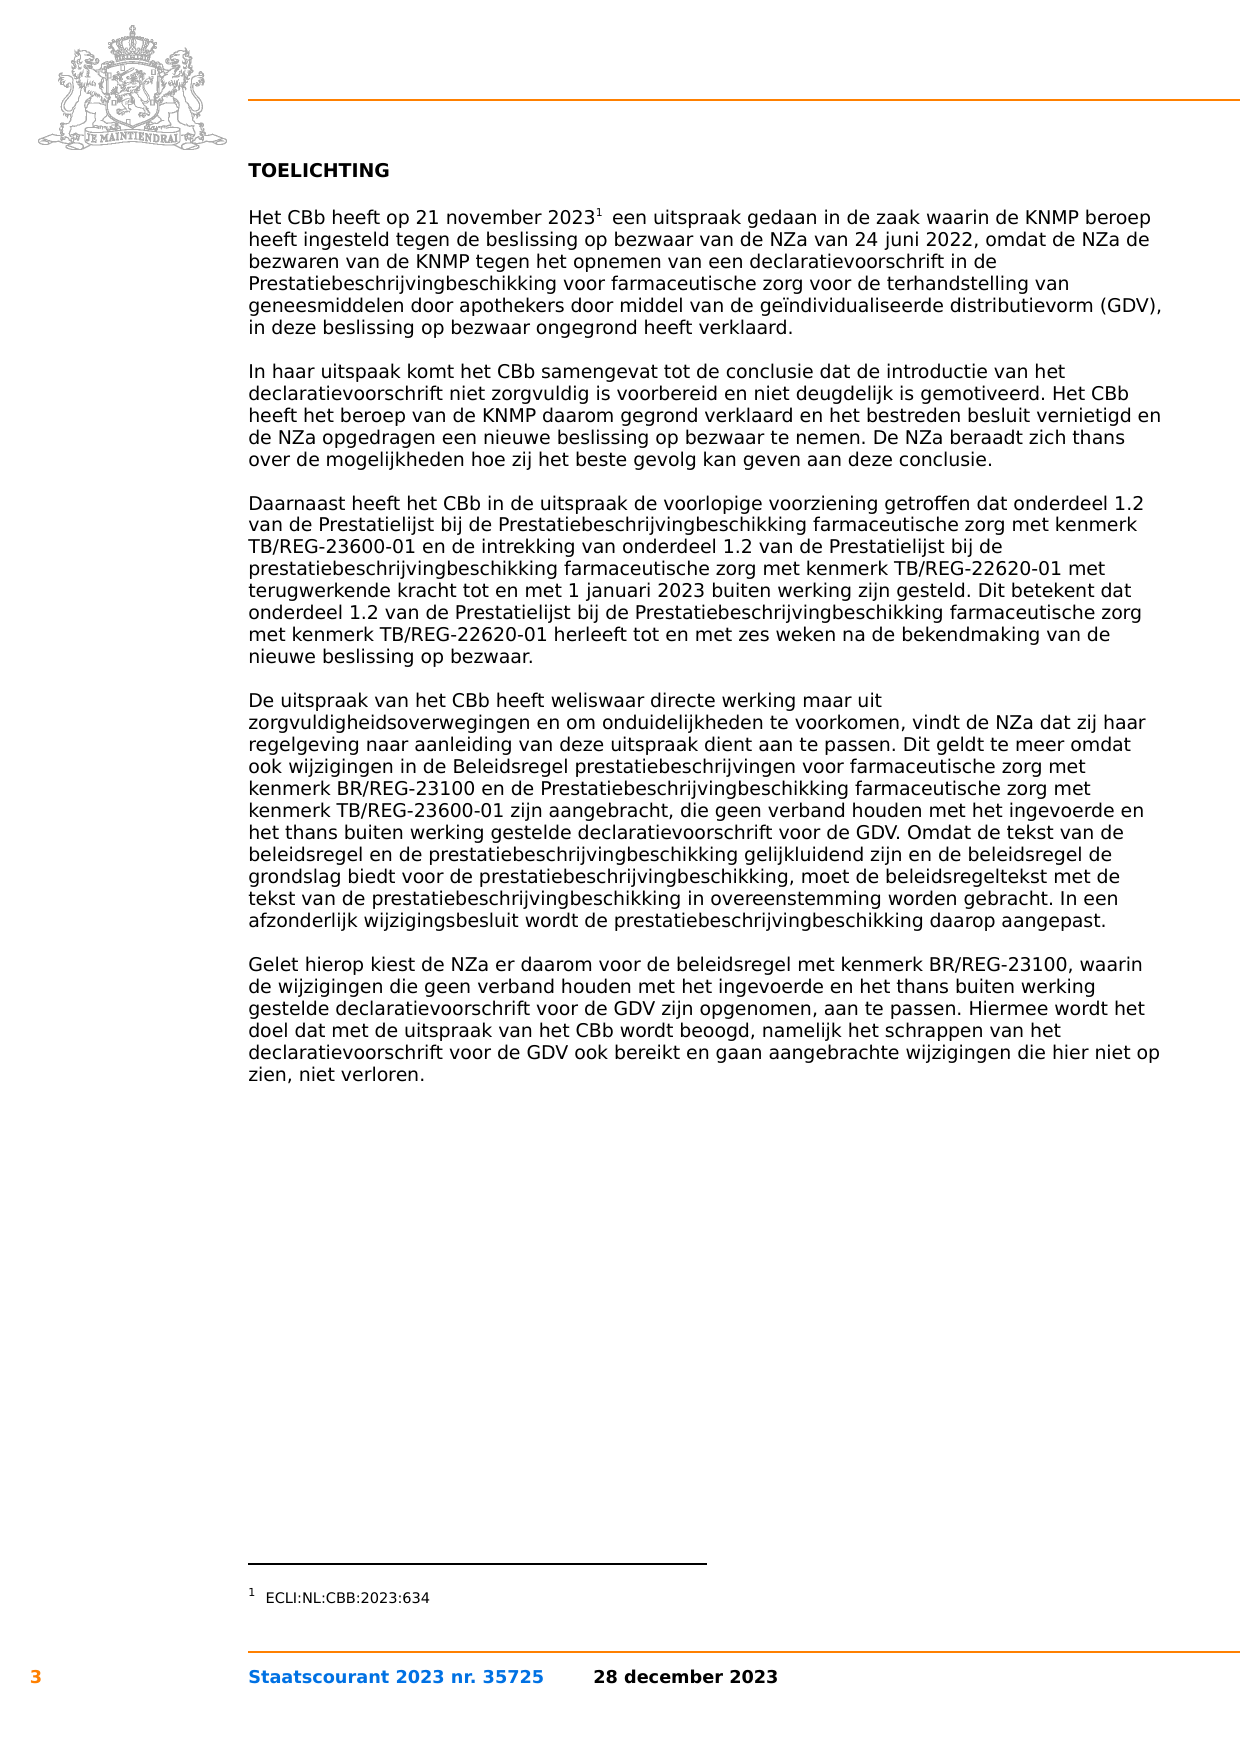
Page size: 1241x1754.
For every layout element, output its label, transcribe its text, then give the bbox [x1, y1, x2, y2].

subtitle TOELICHTING [248, 160, 1163, 182]
text Daarnaast heeft het CBb in de uitspraak de voorlopige voorziening getroffen dat onderdeel 1.2 van de Prestatielijst bij de Prestatiebeschrijvingbeschikking farmaceutische zorg met kenmerk TB/REG-23600-01 en de intrekking van onderdeel 1.2 van de Prestatielijst bij de prestatiebeschrijvingbeschikking farmaceutische zorg met kenmerk TB/REG-22620-01 met terugwerkende kracht tot en met 1 januari 2023 buiten werking zijn gesteld. Dit betekent dat onderdeel 1.2 van de Prestatielijst bij de Prestatiebeschrijvingbeschikking farmaceutische zorg met kenmerk TB/REG-22620-01 herleeft tot en met zes weken na de bekendmaking van de nieuwe beslissing op bezwaar. [248, 492, 1163, 668]
text In haar uitspaak komt het CBb samengevat tot de conclusie dat de introductie van het declaratievoorschrift niet zorgvuldig is voorbereid en niet deugdelijk is gemotiveerd. Het CBb heeft het beroep van de KNMP daarom gegrond verklaard en het bestreden besluit vernietigd en de NZa opgedragen een nieuwe beslissing op bezwaar te nemen. De NZa beraadt zich thans over de mogelijkheden hoe zij het beste gevolg kan geven aan deze conclusie. [248, 361, 1163, 471]
text Het CBb heeft op 21 november 2023 een uitspraak gedaan in de zaak waarin de KNMP beroep heeft ingesteld tegen de beslissing op bezwaar van de NZa van 24 juni 2022, omdat de NZa de bezwaren van de KNMP tegen het opnemen van een declaratievoorschrift in de Prestatiebeschrijvingbeschikking voor farmaceutische zorg voor de terhandstelling van geneesmiddelen door apothekers door middel van de geïndividualiseerde distributievorm (GDV), in deze beslissing op bezwaar ongegrond heeft verklaard. [248, 207, 1163, 339]
text De uitspraak van het CBb heeft weliswaar directe werking maar uit zorgvuldigheidsoverwegingen en om onduidelijkheden te voorkomen, vindt de NZa dat zij haar regelgeving naar aanleiding van deze uitspraak dient aan te passen. Dit geldt te meer omdat ook wijzigingen in de Beleidsregel prestatiebeschrijvingen voor farmaceutische zorg met kenmerk BR/REG-23100 en de Prestatiebeschrijvingbeschikking farmaceutische zorg met kenmerk TB/REG-23600-01 zijn aangebracht, die geen verband houden met het ingevoerde en het thans buiten werking gestelde declaratievoorschrift voor de GDV. Omdat de tekst van de beleidsregel en de prestatiebeschrijvingbeschikking gelijkluidend zijn en de beleidsregel de grondslag biedt voor de prestatiebeschrijvingbeschikking, moet de beleidsregeltekst met de tekst van de prestatiebeschrijvingbeschikking in overeenstemming worden gebracht. In een afzonderlijk wijzigingsbesluit wordt de prestatiebeschrijvingbeschikking daarop aangepast. [248, 690, 1163, 932]
text Gelet hierop kiest de NZa er daarom voor de beleidsregel met kenmerk BR/REG-23100, waarin de wijzigingen die geen verband houden met het ingevoerde en het thans buiten werking gestelde declaratievoorschrift voor de GDV zijn opgenomen, aan te passen. Hiermee wordt het doel dat met de uitspraak van het CBb wordt beoogd, namelijk het schrappen van het declaratievoorschrift voor de GDV ook bereikt en gaan aangebrachte wijzigingen die hier niet op zien, niet verloren. [248, 954, 1163, 1086]
text ECLI:NL:CBB:2023:634 [248, 1586, 1163, 1608]
picture [38, 25, 227, 150]
